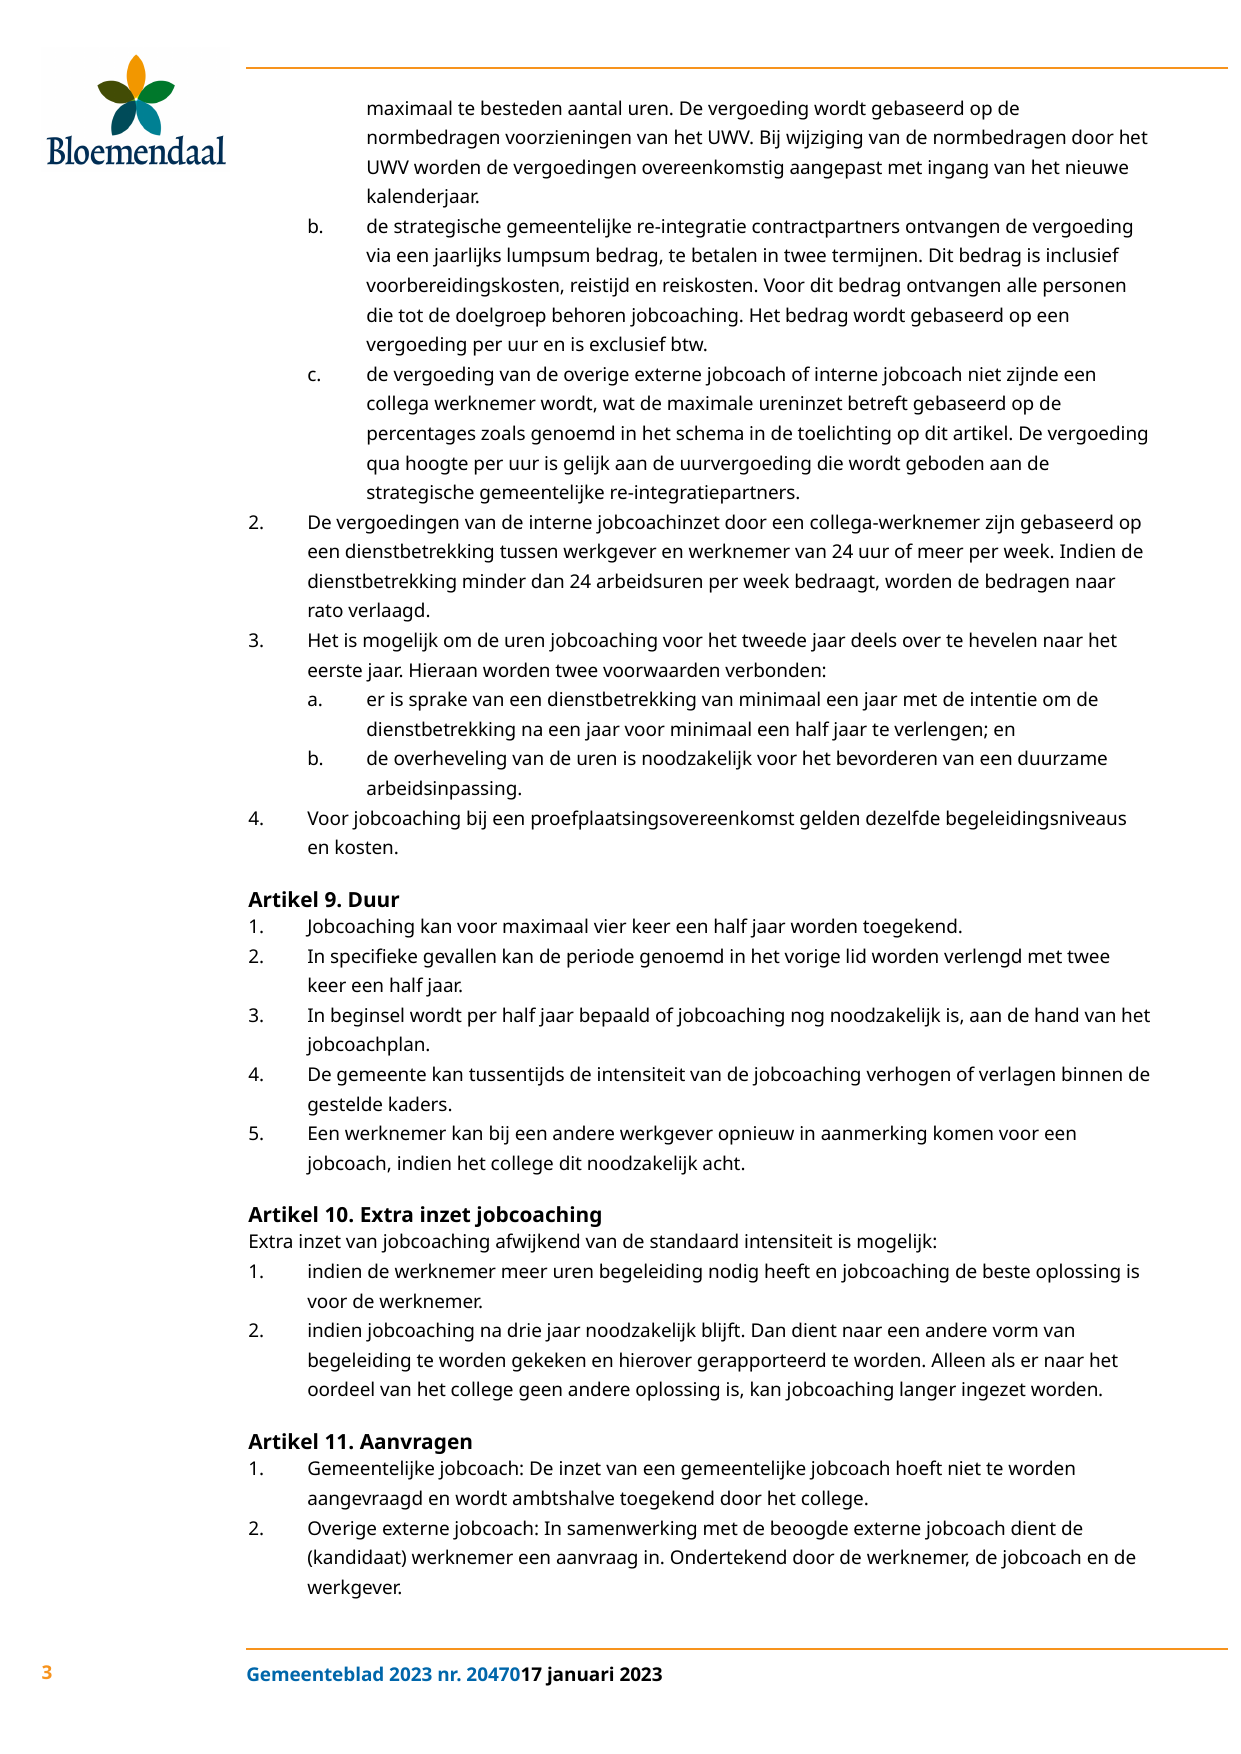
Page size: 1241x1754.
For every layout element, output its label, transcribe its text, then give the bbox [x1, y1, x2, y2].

list Gemeentelijke jobcoach: De inzet van een gemeentelijke jobcoach hoeft niet te worden aangevraagd en wordt ambtshalve toegekend door het college. [248, 1456, 1152, 1511]
list indien de werknemer meer uren begeleiding nodig heeft en jobcoaching de beste oplossing is voor de werknemer. [248, 1258, 1152, 1314]
list De vergoedingen van de interne jobcoachinzet door een collega-werknemer zijn gebaseerd op een dienstbetrekking tussen werkgever en werknemer van 24 uur of meer per week. Indien de dienstbetrekking minder dan 24 arbeidsuren per week bedraagt, worden de bedragen naar rato verlaagd. [248, 509, 1152, 623]
picture [41, 47, 231, 172]
list In beginsel wordt per half jaar bepaald of jobcoaching nog noodzakelijk is, aan de hand van het jobcoachplan. [248, 1002, 1152, 1057]
list indien jobcoaching na drie jaar noodzakelijk blijft. Dan dient naar een andere vorm van begeleiding te worden gekeken en hierover gerapporteerd te worden. Alleen als er naar het oordeel van het college geen andere oplossing is, kan jobcoaching langer ingezet worden. [248, 1317, 1152, 1402]
list de overheveling van de uren is noodzakelijk voor het bevorderen van een duurzame arbeidsinpassing. [307, 746, 1152, 801]
list Overige externe jobcoach: In samenwerking met de beoogde externe jobcoach dient de (kandidaat) werknemer een aanvraag in. Ondertekend door de werknemer, de jobcoach en de werkgever. [248, 1515, 1152, 1599]
text Artikel 11. Aanvragen [248, 1427, 1152, 1456]
list Het is mogelijk om de uren jobcoaching voor het tweede jaar deels over te hevelen naar het eerste jaar. Hieraan worden twee voorwaarden verbonden: [248, 627, 1152, 683]
list Een werknemer kan bij een andere werkgever opnieuw in aanmerking komen voor een jobcoach, indien het college dit noodzakelijk acht. [248, 1120, 1152, 1176]
text Extra inzet van jobcoaching afwijkend van de standaard intensiteit is mogelijk: [248, 1229, 1152, 1254]
list Voor jobcoaching bij een proefplaatsingsovereenkomst gelden dezelfde begeleidingsniveaus en kosten. [248, 805, 1152, 860]
list De gemeente kan tussentijds de intensiteit van de jobcoaching verhogen of verlagen binnen de gestelde kaders. [248, 1061, 1152, 1116]
list er is sprake van een dienstbetrekking van minimaal een jaar met de intentie om de dienstbetrekking na een jaar voor minimaal een half jaar te verlengen; en [307, 686, 1152, 742]
list Jobcoaching kan voor maximaal vier keer een half jaar worden toegekend. [248, 913, 1152, 939]
list de vergoeding van de overige externe jobcoach of interne jobcoach niet zijnde een collega werknemer wordt, wat de maximale ureninzet betreft gebaseerd op de percentages zoals genoemd in het schema in de toelichting op dit artikel. De vergoeding qua hoogte per uur is gelijk aan de uurvergoeding die wordt geboden aan de strategische gemeentelijke re-integratiepartners. [307, 361, 1152, 505]
text Artikel 9. Duur [248, 885, 1152, 913]
text Artikel 10. Extra inzet jobcoaching [248, 1200, 1152, 1229]
list maximaal te besteden aantal uren. De vergoeding wordt gebaseerd op de normbedragen voorzieningen van het UWV. Bij wijziging van de normbedragen door het UWV worden de vergoedingen overeenkomstig aangepast met ingang van het nieuwe kalenderjaar. [307, 95, 1152, 209]
list In specifieke gevallen kan de periode genoemd in het vorige lid worden verlengd met twee keer een half jaar. [248, 943, 1152, 998]
list de strategische gemeentelijke re-integratie contractpartners ontvangen de vergoeding via een jaarlijks lumpsum bedrag, te betalen in twee termijnen. Dit bedrag is inclusief voorbereidingskosten, reistijd en reiskosten. Voor dit bedrag ontvangen alle personen die tot de doelgroep behoren jobcoaching. Het bedrag wordt gebaseerd op een vergoeding per uur en is exclusief btw. [307, 213, 1152, 357]
